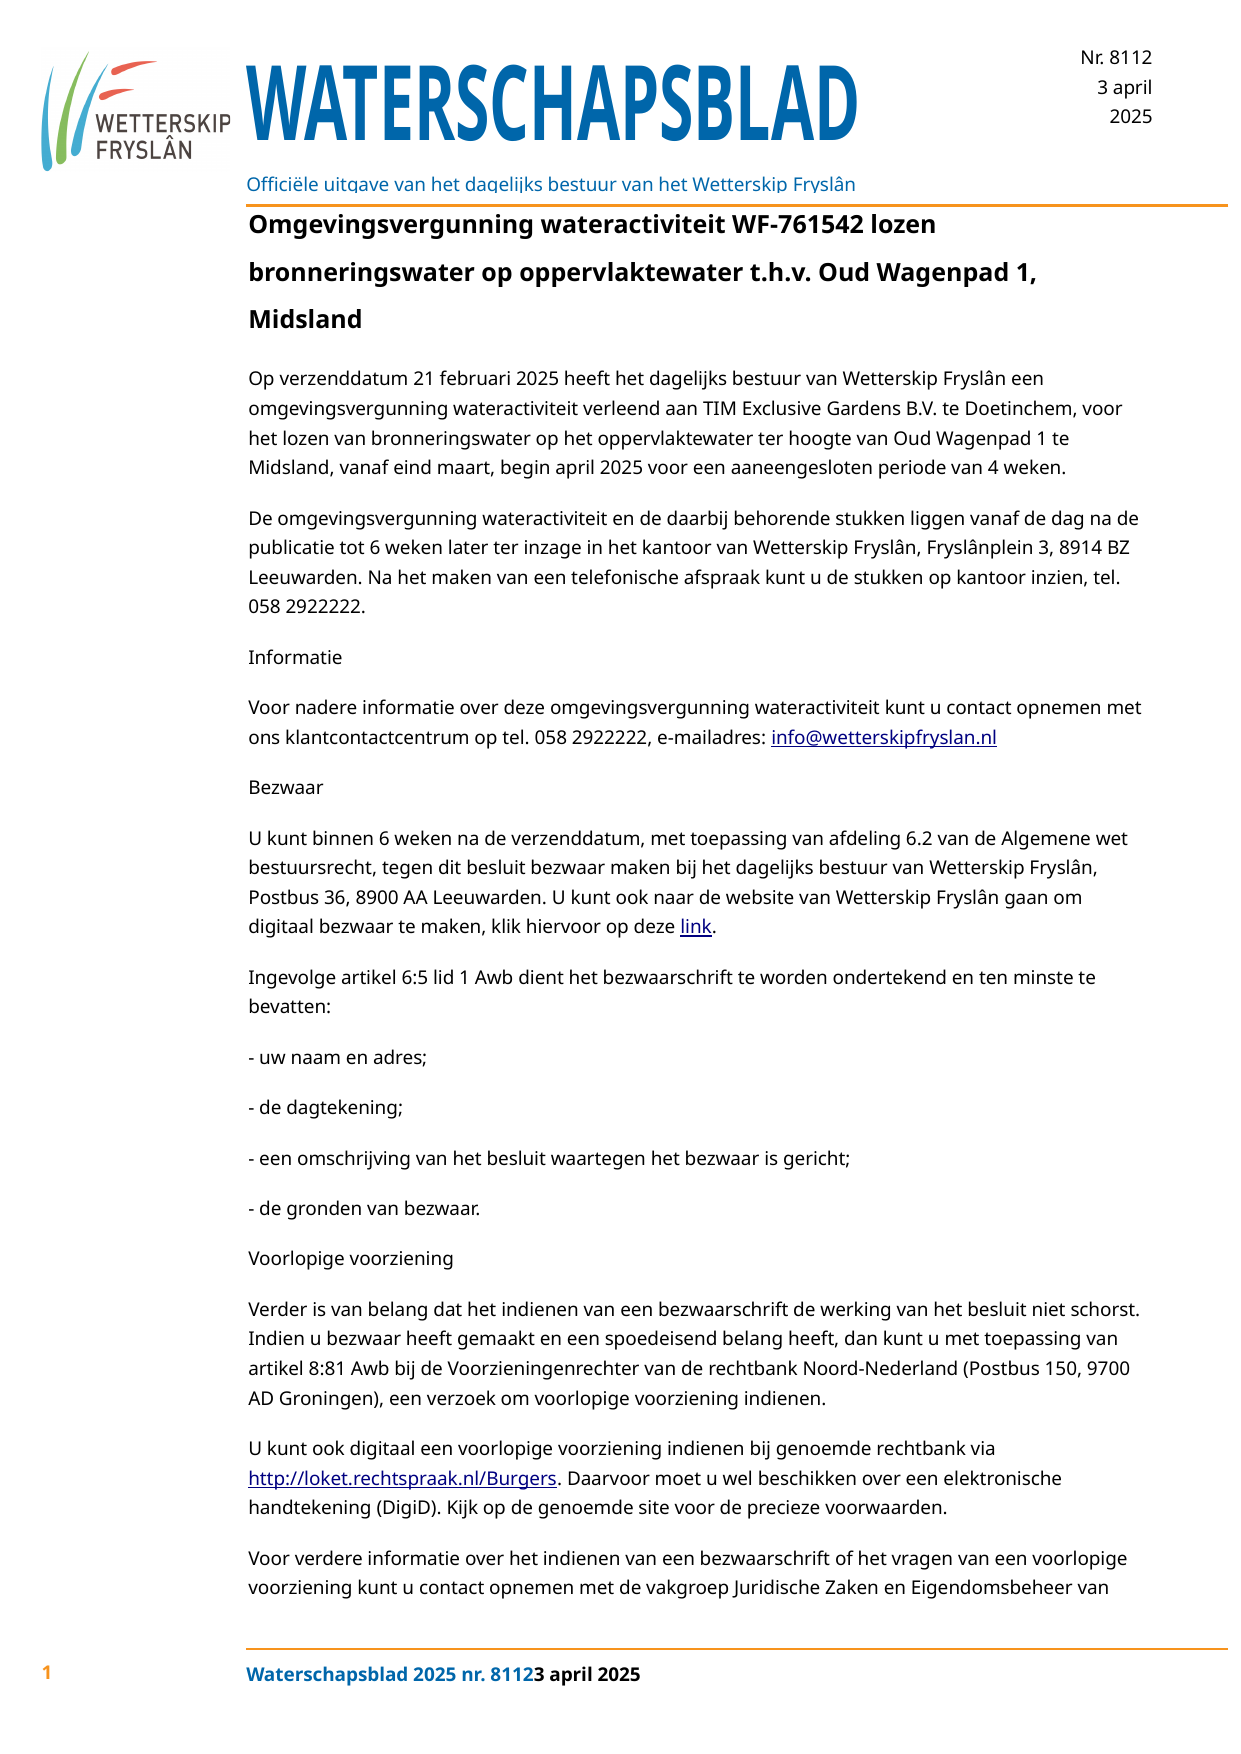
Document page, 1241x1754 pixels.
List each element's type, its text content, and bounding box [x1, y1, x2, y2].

text Voorlopige voorziening [248, 1246, 1152, 1271]
text Verder is van belang dat het indienen van een bezwaarschrift de werking van het besluit niet schorst. Indien u bezwaar heeft gemaakt en een spoedeisend belang heeft, dan kunt u met toepassing van artikel 8:81 Awb bij de Voorzieningenrechter van de rechtbank Noord-Nederland (Postbus 150, 9700 AD Groningen), een verzoek om voorlopige voorziening indienen. [248, 1296, 1152, 1410]
text Bezwaar [248, 774, 1152, 800]
text - de gronden van bezwaar. [248, 1195, 1152, 1221]
text - een omschrijving van het besluit waartegen het bezwaar is gericht; [248, 1145, 1152, 1170]
picture [41, 47, 231, 172]
text Ingevolge artikel 6:5 lid 1 Awb dient het bezwaarschrift te worden ondertekend en ten minste te bevatten: [248, 964, 1152, 1019]
text De omgevingsvergunning wateractiviteit en de daarbij behorende stukken liggen vanaf de dag na de publicatie tot 6 weken later ter inzage in het kantoor van Wetterskip Fryslân, Fryslânplein 3, 8914 BZ Leeuwarden. Na het maken van een telefonische afspraak kunt u de stukken op kantoor inzien, tel. 058 2922222. [248, 505, 1152, 619]
text Omgevingsvergunning wateractiviteit WF-761542 lozen bronneringswater op oppervlaktewater t.h.v. Oud Wagenpad 1, Midsland [248, 207, 1152, 336]
text Informatie [248, 644, 1152, 669]
text Voor verdere informatie over het indienen van een bezwaarschrift of het vragen van een voorlopige voorziening kunt u contact opnemen met de vakgroep Juridische Zaken en Eigendomsbeheer van [248, 1545, 1152, 1600]
text Voor nadere informatie over deze omgevingsvergunning wateractiviteit kunt u contact opnemen met ons klantcontactcentrum op tel. 058 2922222, e-mailadres: info@wetterskipfryslan.nl [248, 694, 1152, 749]
text U kunt ook digitaal een voorlopige voorziening indienen bij genoemde rechtbank via http://loket.rechtspraak.nl/Burgers. Daarvoor moet u wel beschikken over een elektronische handtekening (DigiD). Kijk op de genoemde site voor de precieze voorwaarden. [248, 1435, 1152, 1520]
text - uw naam en adres; [248, 1044, 1152, 1069]
text Op verzenddatum 21 februari 2025 heeft het dagelijks bestuur van Wetterskip Fryslân een omgevingsvergunning wateractiviteit verleend aan TIM Exclusive Gardens B.V. te Doetinchem, voor het lozen van bronneringswater op het oppervlaktewater ter hoogte van Oud Wagenpad 1 te Midsland, vanaf eind maart, begin april 2025 voor een aaneengesloten periode van 4 weken. [248, 366, 1152, 480]
text - de dagtekening; [248, 1094, 1152, 1120]
text U kunt binnen 6 weken na de verzenddatum, met toepassing van afdeling 6.2 van de Algemene wet bestuursrecht, tegen dit besluit bezwaar maken bij het dagelijks bestuur van Wetterskip Fryslân, Postbus 36, 8900 AA Leeuwarden. U kunt ook naar de website van Wetterskip Fryslân gaan om digitaal bezwaar te maken, klik hiervoor op deze link. [248, 825, 1152, 939]
